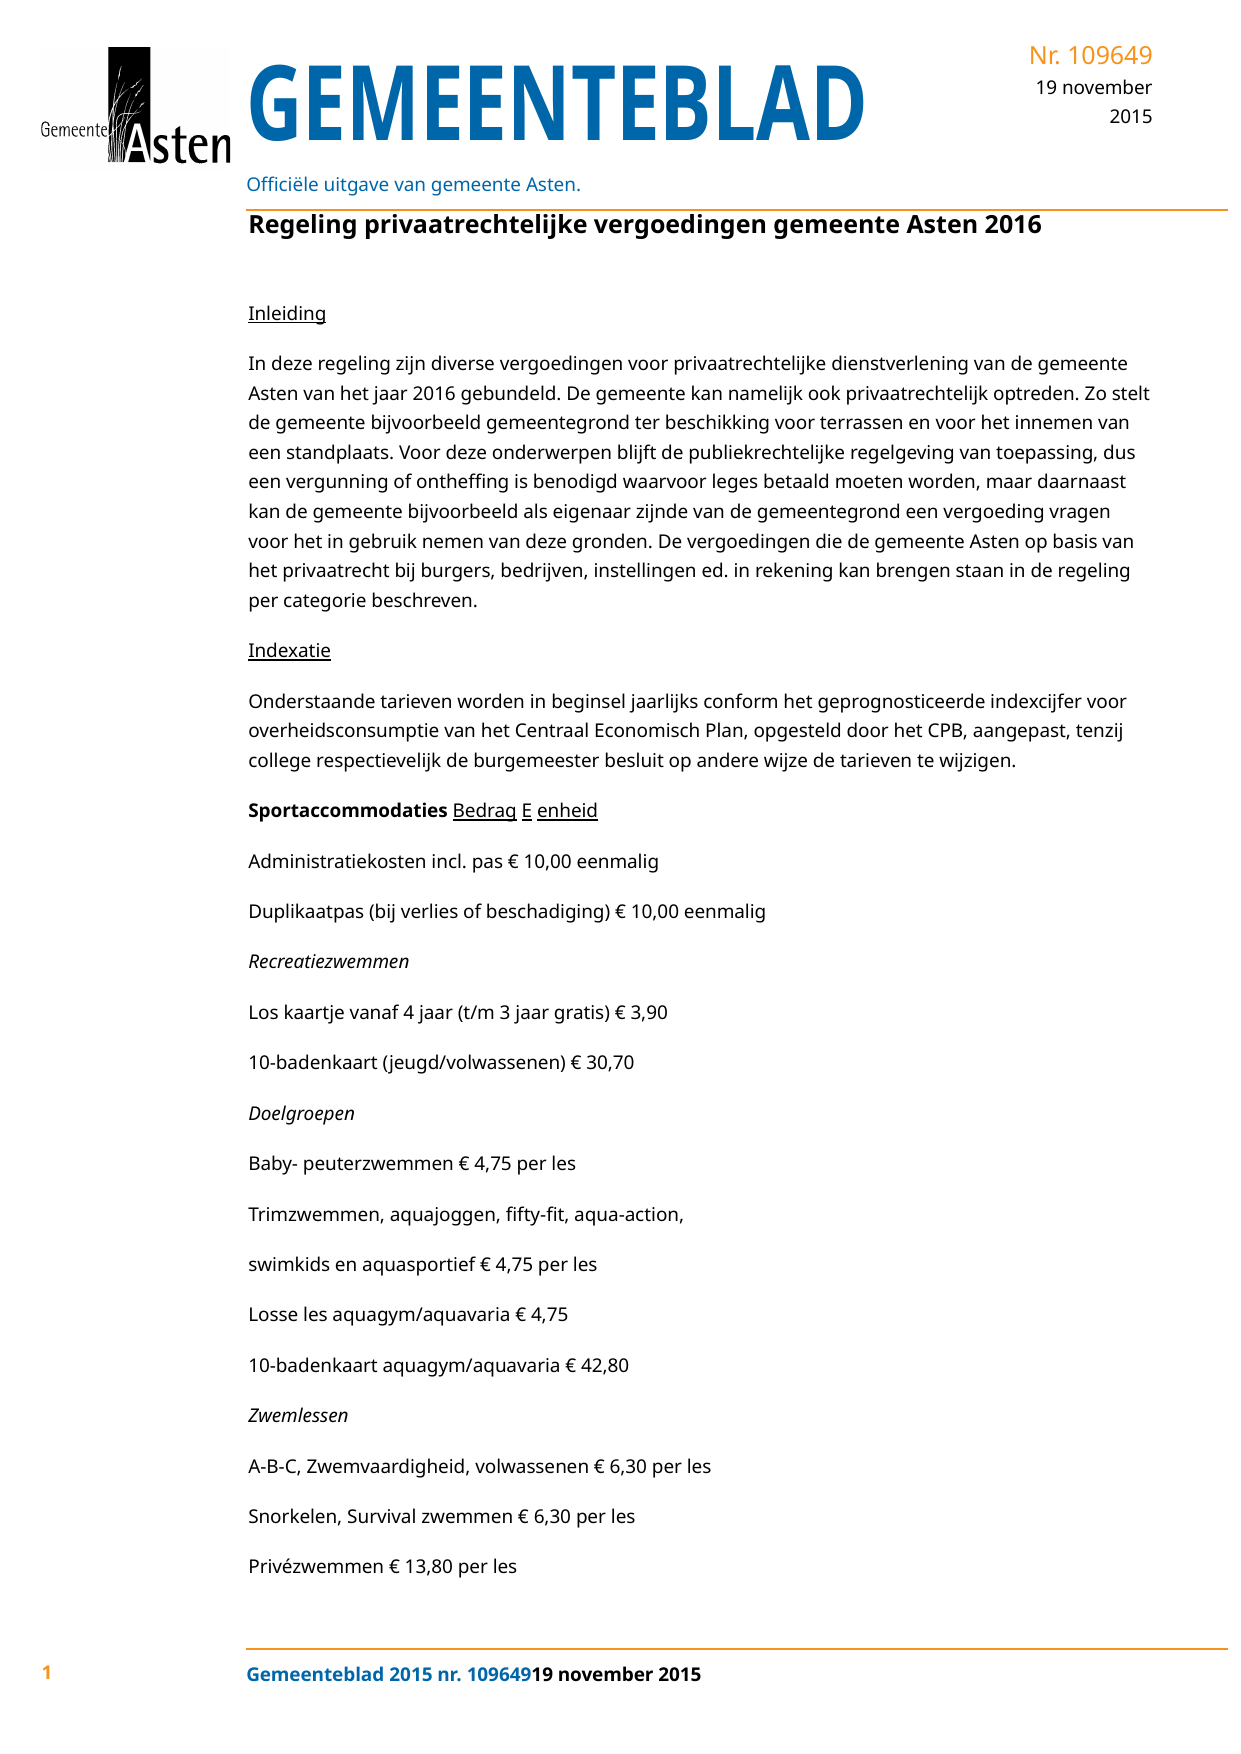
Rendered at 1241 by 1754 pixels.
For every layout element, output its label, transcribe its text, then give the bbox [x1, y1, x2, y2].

text Duplikaatpas (bij verlies of beschadiging) € 10,00 eenmalig [248, 898, 1152, 924]
text In deze regeling zijn diverse vergoedingen voor privaatrechtelijke dienstverlening van de gemeente Asten van het jaar 2016 gebundeld. De gemeente kan namelijk ook privaatrechtelijk optreden. Zo stelt de gemeente bijvoorbeeld gemeentegrond ter beschikking voor terrassen en voor het innemen van een standplaats. Voor deze onderwerpen blijft de publiekrechtelijke regelgeving van toepassing, dus een vergunning of ontheffing is benodigd waarvoor leges betaald moeten worden, maar daarnaast kan de gemeente bijvoorbeeld als eigenaar zijnde van de gemeentegrond een vergoeding vragen voor het in gebruik nemen van deze gronden. De vergoedingen die de gemeente Asten op basis van het privaatrecht bij burgers, bedrijven, instellingen ed. in rekening kan brengen staan in de regeling per categorie beschreven. [248, 350, 1152, 613]
text Zwemlessen [248, 1402, 1152, 1428]
text A-B-C, Zwemvaardigheid, volwassenen € 6,30 per les [248, 1453, 1152, 1478]
text swimkids en aquasportief € 4,75 per les [248, 1251, 1152, 1277]
text Trimzwemmen, aquajoggen, fifty-fit, aqua-action, [248, 1201, 1152, 1226]
picture [41, 47, 231, 172]
text Inleiding [248, 300, 1152, 326]
text Baby- peuterzwemmen € 4,75 per les [248, 1150, 1152, 1176]
text 10-badenkaart (jeugd/volwassenen) € 30,70 [248, 1049, 1152, 1075]
text Regeling privaatrechtelijke vergoedingen gemeente Asten 2016 [248, 211, 1152, 241]
text Los kaartje vanaf 4 jaar (t/m 3 jaar gratis) € 3,90 [248, 999, 1152, 1025]
text Privézwemmen € 13,80 per les [248, 1554, 1152, 1579]
text Doelgroepen [248, 1100, 1152, 1126]
text Administratiekosten incl. pas € 10,00 eenmalig [248, 848, 1152, 873]
text 10-badenkaart aquagym/aquavaria € 42,80 [248, 1352, 1152, 1378]
text Recreatiezwemmen [248, 949, 1152, 974]
text Indexatie [248, 637, 1152, 663]
text Sportaccommodaties Bedrag E enheid [248, 797, 1152, 823]
text Onderstaande tarieven worden in beginsel jaarlijks conform het geprognosticeerde indexcijfer voor overheidsconsumptie van het Centraal Economisch Plan, opgesteld door het CPB, aangepast, tenzij college respectievelijk de burgemeester besluit op andere wijze de tarieven te wijzigen. [248, 688, 1152, 773]
text Snorkelen, Survival zwemmen € 6,30 per les [248, 1503, 1152, 1529]
text Losse les aquagym/aquavaria € 4,75 [248, 1302, 1152, 1327]
